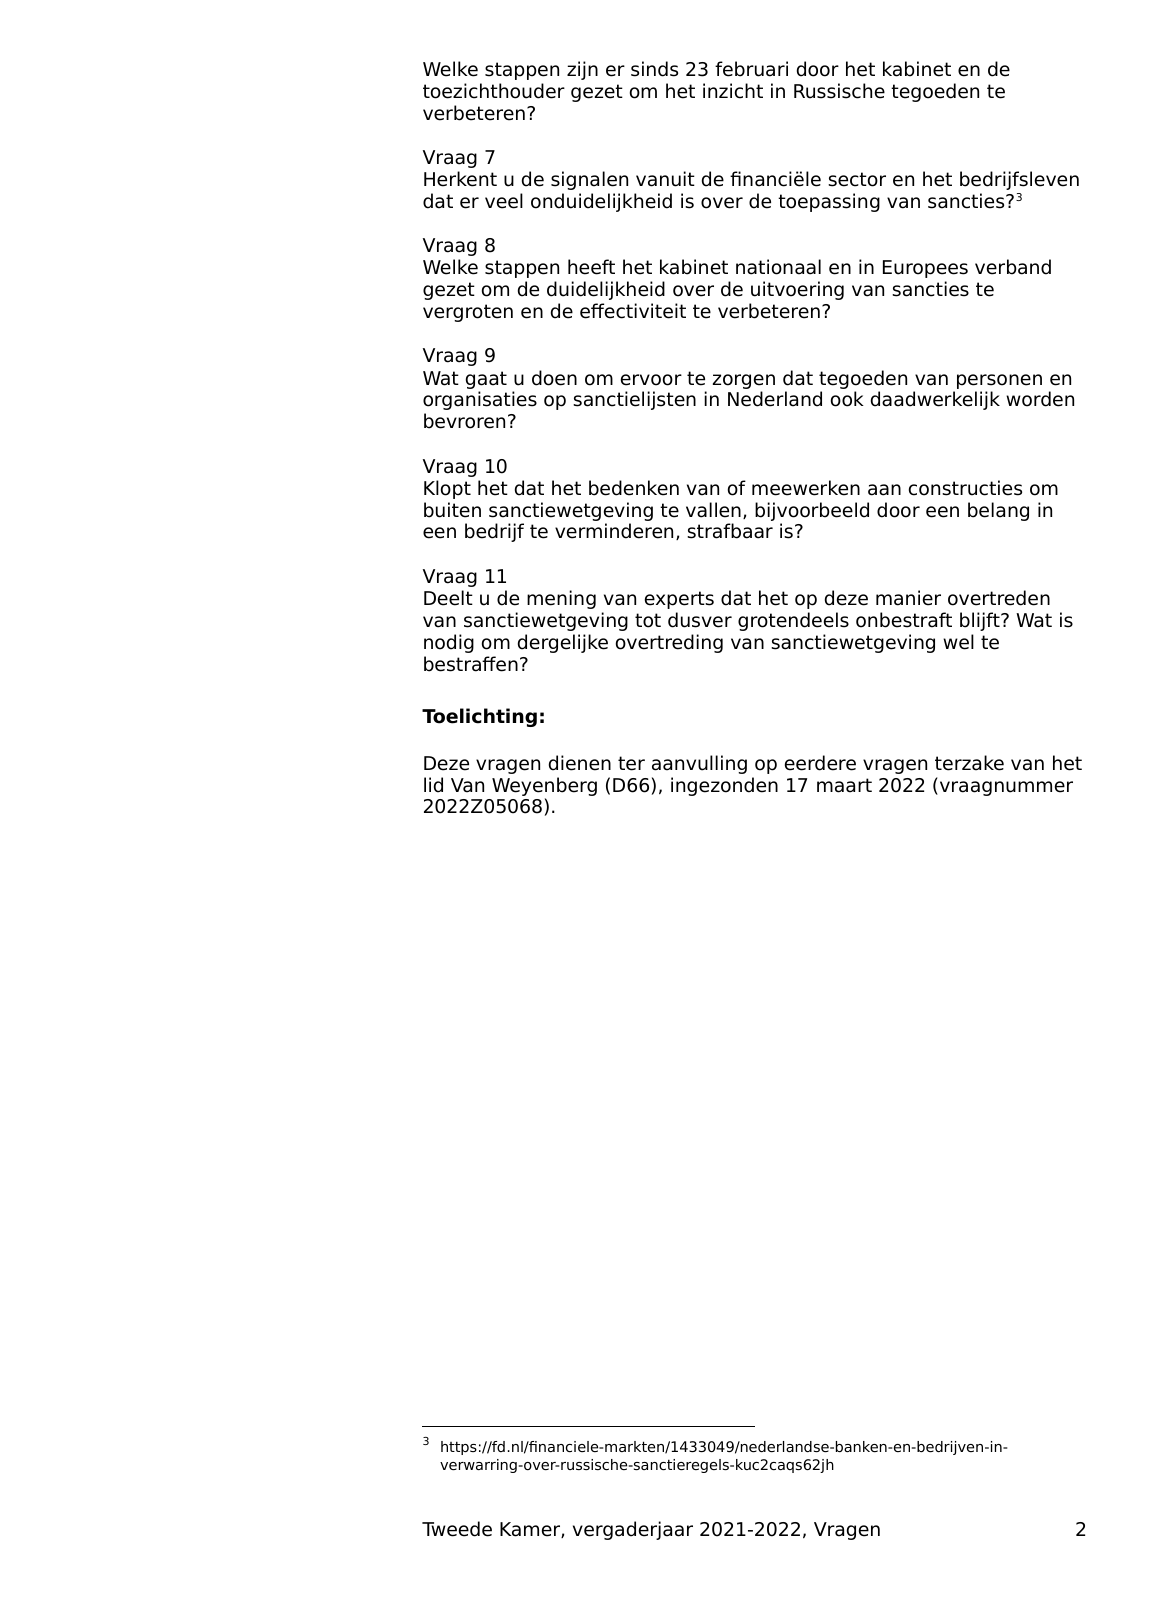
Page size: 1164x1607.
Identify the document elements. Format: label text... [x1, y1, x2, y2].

text Deze vragen dienen ter aanvulling op eerdere vragen terzake van het lid Van Weyenberg (D66), ingezonden 17 maart 2022 (vraagnummer 2022Z05068). [422, 752, 1087, 818]
text Vraag 11 [422, 566, 1087, 588]
text Welke stappen heeft het kabinet nationaal en in Europees verband gezet om de duidelijkheid over de uitvoering van sancties te vergroten en de effectiviteit te verbeteren? [422, 257, 1087, 323]
text Vraag 9 [422, 345, 1087, 367]
text Vraag 10 [422, 456, 1087, 477]
text Vraag 7 [422, 147, 1087, 169]
subtitle Toelichting: [422, 706, 1087, 727]
text Vraag 8 [422, 235, 1087, 257]
text https://fd.nl/financiele-markten/1433049/nederlandse-banken-en-bedrijven-in-verwarring-over-russische-sanctieregels-kuc2caqs62jh [422, 1435, 1087, 1474]
text Deelt u de mening van experts dat het op deze manier overtreden van sanctiewetgeving tot dusver grotendeels onbestraft blijft? Wat is nodig om dergelijke overtreding van sanctiewetgeving wel te bestraffen? [422, 588, 1087, 676]
text Welke stappen zijn er sinds 23 februari door het kabinet en de toezichthouder gezet om het inzicht in Russische tegoeden te verbeteren? [422, 59, 1087, 125]
text Wat gaat u doen om ervoor te zorgen dat tegoeden van personen en organisaties op sanctielijsten in Nederland ook daadwerkelijk worden bevroren? [422, 367, 1087, 433]
text Herkent u de signalen vanuit de financiële sector en het bedrijfsleven dat er veel onduidelijkheid is over de toepassing van sancties? [422, 169, 1087, 213]
text Klopt het dat het bedenken van of meewerken aan constructies om buiten sanctiewetgeving te vallen, bijvoorbeeld door een belang in een bedrijf te verminderen, strafbaar is? [422, 477, 1087, 543]
